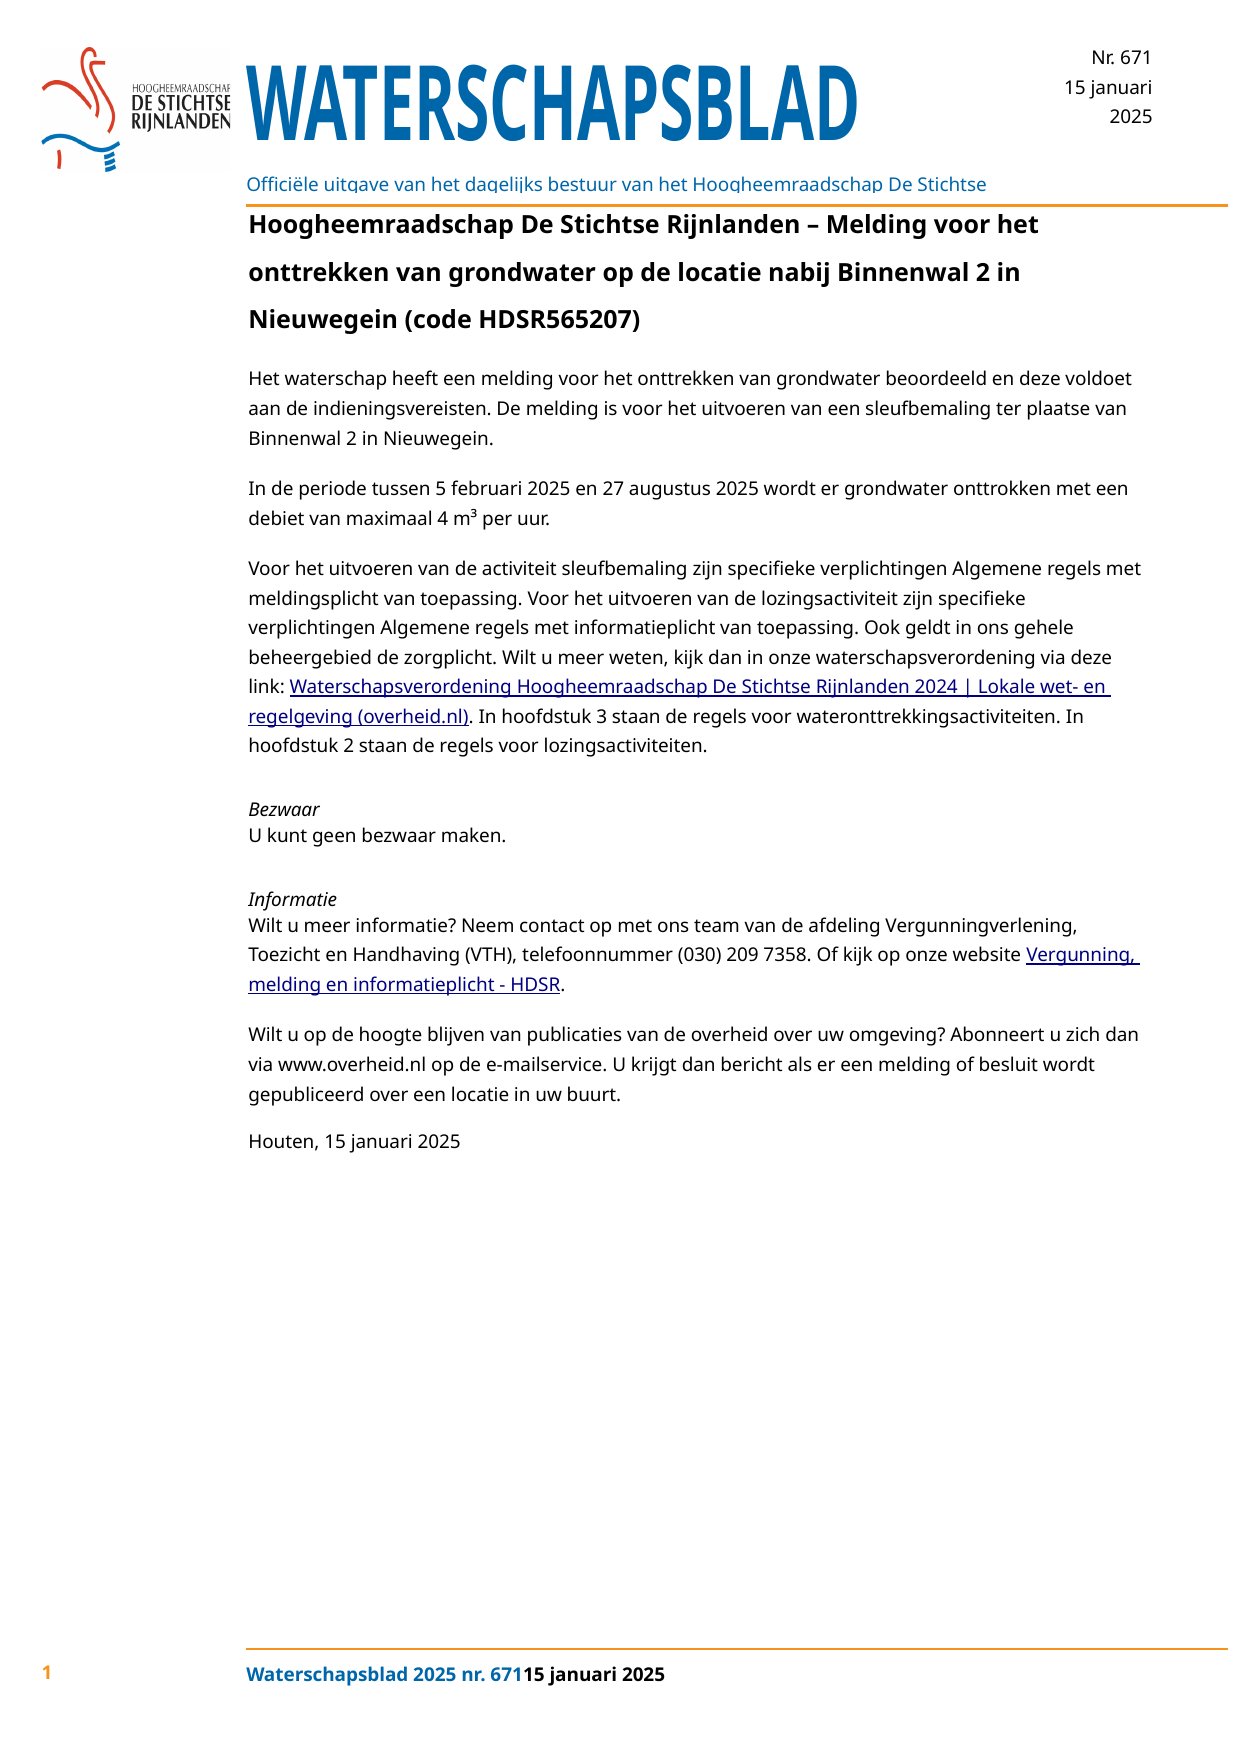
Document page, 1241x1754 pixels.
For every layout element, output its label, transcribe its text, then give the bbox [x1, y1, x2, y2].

text Bezwaar [248, 797, 1152, 822]
picture [41, 47, 231, 172]
text Het waterschap heeft een melding voor het onttrekken van grondwater beoordeeld en deze voldoet aan de indieningsvereisten. De melding is voor het uitvoeren van een sleufbemaling ter plaatse van Binnenwal 2 in Nieuwegein. [248, 366, 1152, 450]
text U kunt geen bezwaar maken. [248, 822, 1152, 848]
text Wilt u meer informatie? Neem contact op met ons team van de afdeling Vergunningverlening, Toezicht en Handhaving (VTH), telefoonnummer (030) 209 7358. Of kijk op onze website Vergunning, melding en informatieplicht - HDSR. [248, 912, 1152, 997]
text Wilt u op de hoogte blijven van publicaties van de overheid over uw omgeving? Abonneert u zich dan via www.overheid.nl op de e-mailservice. U krijgt dan bericht als er een melding of besluit wordt gepubliceerd over een locatie in uw buurt. [248, 1022, 1152, 1106]
text Voor het uitvoeren van de activiteit sleufbemaling zijn specifieke verplichtingen Algemene regels met meldingsplicht van toepassing. Voor het uitvoeren van de lozingsactiviteit zijn specifieke verplichtingen Algemene regels met informatieplicht van toepassing. Ook geldt in ons gehele beheergebied de zorgplicht. Wilt u meer weten, kijk dan in onze waterschapsverordening via deze link: Waterschapsverordening Hoogheemraadschap De Stichtse Rijnlanden 2024 | Lokale wet- en regelgeving (overheid.nl). In hoofdstuk 3 staan de regels voor wateronttrekkingsactiviteiten. In hoofdstuk 2 staan de regels voor lozingsactiviteiten. [248, 555, 1152, 758]
text Houten, 15 januari 2025 [248, 1128, 1152, 1154]
text In de periode tussen 5 februari 2025 en 27 augustus 2025 wordt er grondwater onttrokken met een debiet van maximaal 4 m³ per uur. [248, 475, 1152, 530]
text Hoogheemraadschap De Stichtse Rijnlanden – Melding voor het onttrekken van grondwater op de locatie nabij Binnenwal 2 in Nieuwegein (code HDSR565207) [248, 207, 1152, 336]
text Informatie [248, 886, 1152, 912]
